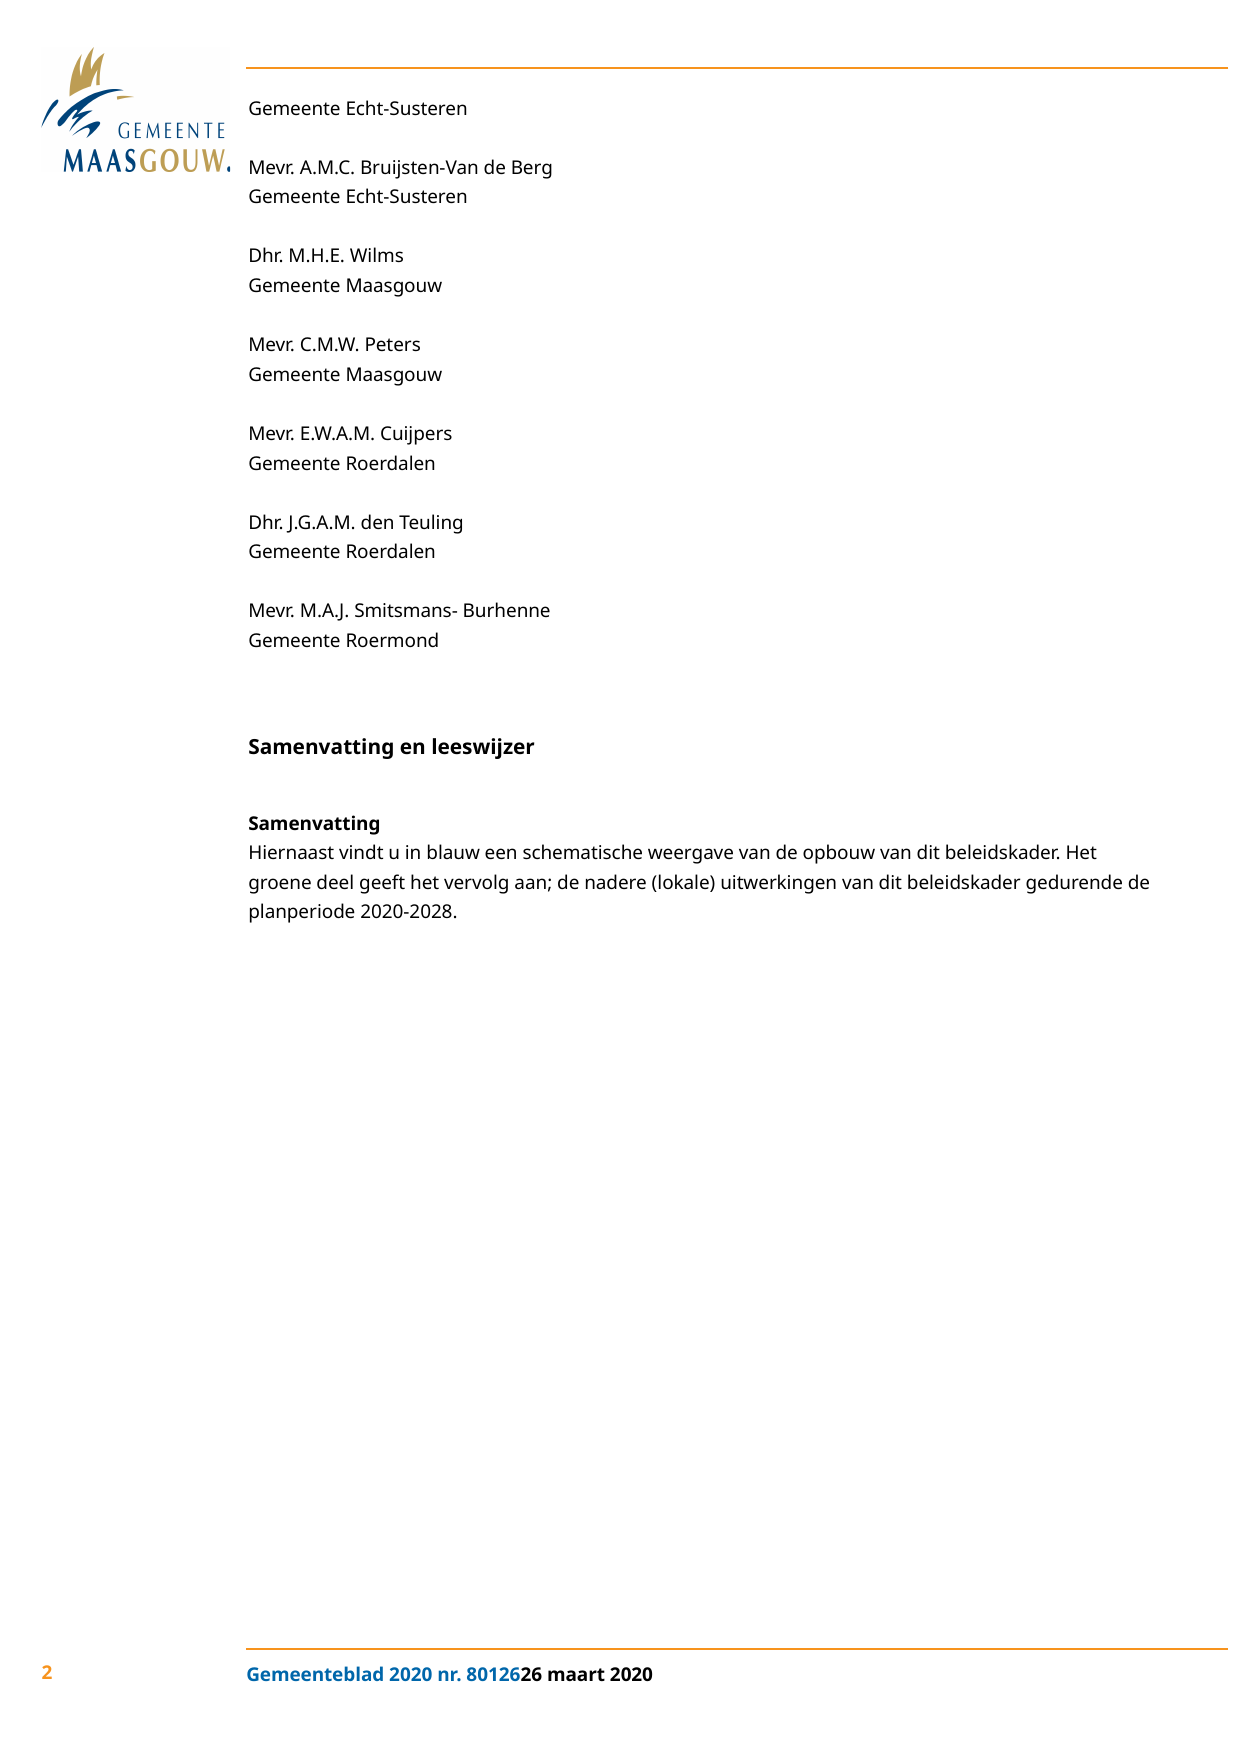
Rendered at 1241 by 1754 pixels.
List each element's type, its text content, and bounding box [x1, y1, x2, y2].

text Dhr. J.G.A.M. den Teuling [248, 509, 1152, 535]
text Mevr. C.M.W. Peters [248, 331, 1152, 357]
text Gemeente Roerdalen [248, 450, 1152, 476]
text Samenvatting [248, 810, 1152, 836]
text Gemeente Maasgouw [248, 361, 1152, 387]
text Gemeente Maasgouw [248, 272, 1152, 298]
text Gemeente Roermond [248, 627, 1152, 653]
text Gemeente Roerdalen [248, 538, 1152, 564]
text Dhr. M.H.E. Wilms [248, 243, 1152, 268]
text Samenvatting en leeswijzer [248, 732, 1152, 761]
text Mevr. M.A.J. Smitsmans- Burhenne [248, 598, 1152, 623]
text Gemeente Echt-Susteren [248, 95, 1152, 121]
text Hiernaast vindt u in blauw een schematische weergave van de opbouw van dit beleidskader. Het groene deel geeft het vervolg aan; de nadere (lokale) uitwerkingen van dit beleidskader gedurende de planperiode 2020-2028. [248, 839, 1152, 924]
text Gemeente Echt-Susteren [248, 183, 1152, 209]
text Mevr. E.W.A.M. Cuijpers [248, 420, 1152, 446]
picture [41, 47, 231, 172]
text Mevr. A.M.C. Bruijsten-Van de Berg [248, 154, 1152, 180]
